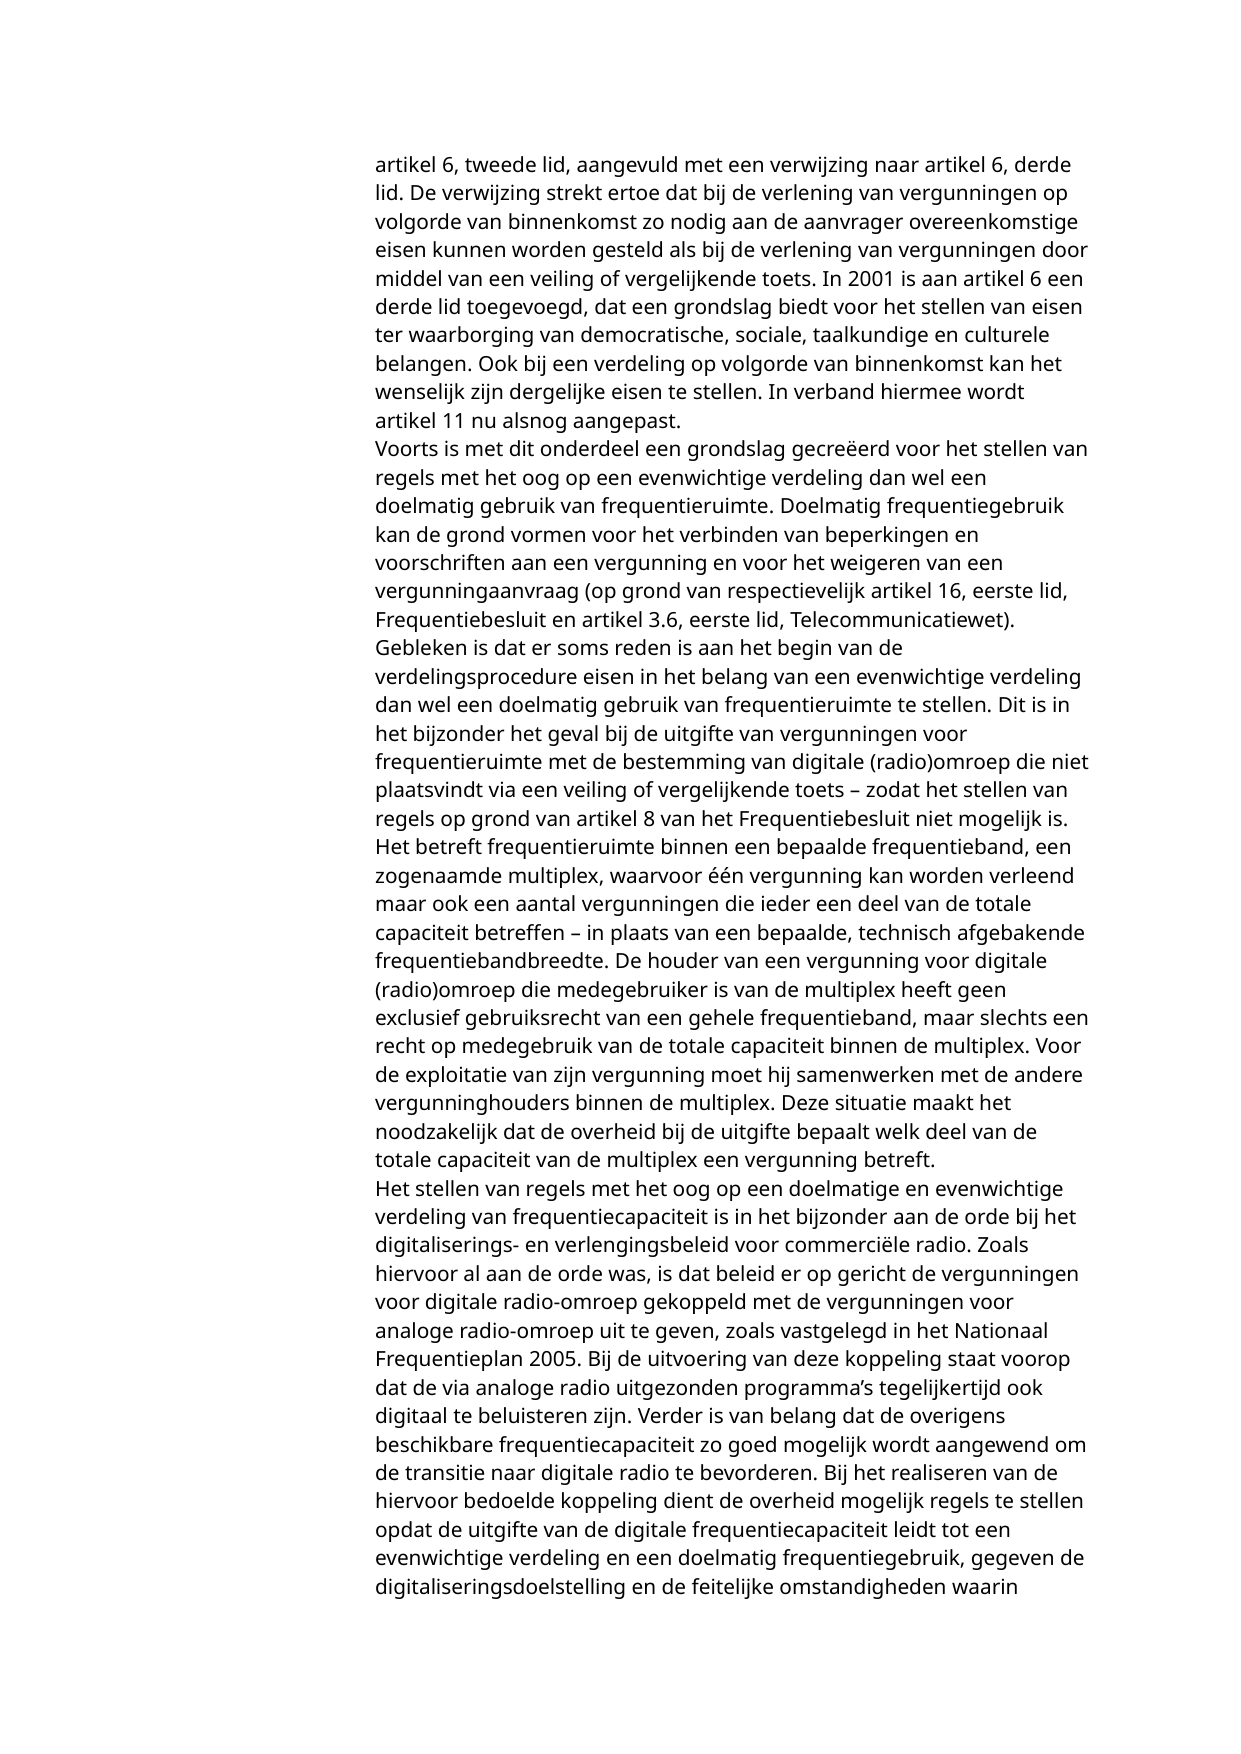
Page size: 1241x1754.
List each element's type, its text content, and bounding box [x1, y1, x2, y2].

text Voorts is met dit onderdeel een grondslag gecreëerd voor het stellen van regels met het oog op een evenwichtige verdeling dan wel een doelmatig gebruik van frequentieruimte. Doelmatig frequentiegebruik kan de grond vormen voor het verbinden van beperkingen en voorschriften aan een vergunning en voor het weigeren van een vergunningaanvraag (op grond van respectievelijk artikel 16, eerste lid, Frequentiebesluit en artikel 3.6, eerste lid, Telecommunicatiewet). Gebleken is dat er soms reden is aan het begin van de verdelingsprocedure eisen in het belang van een evenwichtige verdeling dan wel een doelmatig gebruik van frequentieruimte te stellen. Dit is in het bijzonder het geval bij de uitgifte van vergunningen voor frequentieruimte met de bestemming van digitale (radio)omroep die niet plaatsvindt via een veiling of vergelijkende toets – zodat het stellen van regels op grond van artikel 8 van het Frequentiebesluit niet mogelijk is. Het betreft frequentieruimte binnen een bepaalde frequentieband, een zogenaamde multiplex, waarvoor één vergunning kan worden verleend maar ook een aantal vergunningen die ieder een deel van de totale capaciteit betreffen – in plaats van een bepaalde, technisch afgebakende frequentiebandbreedte. De houder van een vergunning voor digitale (radio)omroep die medegebruiker is van de multiplex heeft geen exclusief gebruiksrecht van een gehele frequentieband, maar slechts een recht op medegebruik van de totale capaciteit binnen de multiplex. Voor de exploitatie van zijn vergunning moet hij samenwerken met de andere vergunninghouders binnen de multiplex. Deze situatie maakt het noodzakelijk dat de overheid bij de uitgifte bepaalt welk deel van de totale capaciteit van de multiplex een vergunning betreft. [375, 434, 1090, 1174]
text artikel 6, tweede lid, aangevuld met een verwijzing naar artikel 6, derde lid. De verwijzing strekt ertoe dat bij de verlening van vergunningen op volgorde van binnenkomst zo nodig aan de aanvrager overeenkomstige eisen kunnen worden gesteld als bij de verlening van vergunningen door middel van een veiling of vergelijkende toets. In 2001 is aan artikel 6 een derde lid toegevoegd, dat een grondslag biedt voor het stellen van eisen ter waarborging van democratische, sociale, taalkundige en culturele belangen. Ook bij een verdeling op volgorde van binnenkomst kan het wenselijk zijn dergelijke eisen te stellen. In verband hiermee wordt artikel 11 nu alsnog aangepast. [375, 150, 1090, 434]
text Het stellen van regels met het oog op een doelmatige en evenwichtige verdeling van frequentiecapaciteit is in het bijzonder aan de orde bij het digitaliserings- en verlengingsbeleid voor commerciële radio. Zoals hiervoor al aan de orde was, is dat beleid er op gericht de vergunningen voor digitale radio-omroep gekoppeld met de vergunningen voor analoge radio-omroep uit te geven, zoals vastgelegd in het Nationaal Frequentieplan 2005. Bij de uitvoering van deze koppeling staat voorop dat de via analoge radio uitgezonden programma’s tegelijkertijd ook digitaal te beluisteren zijn. Verder is van belang dat de overigens beschikbare frequentiecapaciteit zo goed mogelijk wordt aangewend om de transitie naar digitale radio te bevorderen. Bij het realiseren van de hiervoor bedoelde koppeling dient de overheid mogelijk regels te stellen opdat de uitgifte van de digitale frequentiecapaciteit leidt tot een evenwichtige verdeling en een doelmatig frequentiegebruik, gegeven de digitaliseringsdoelstelling en de feitelijke omstandigheden waarin [375, 1174, 1090, 1600]
